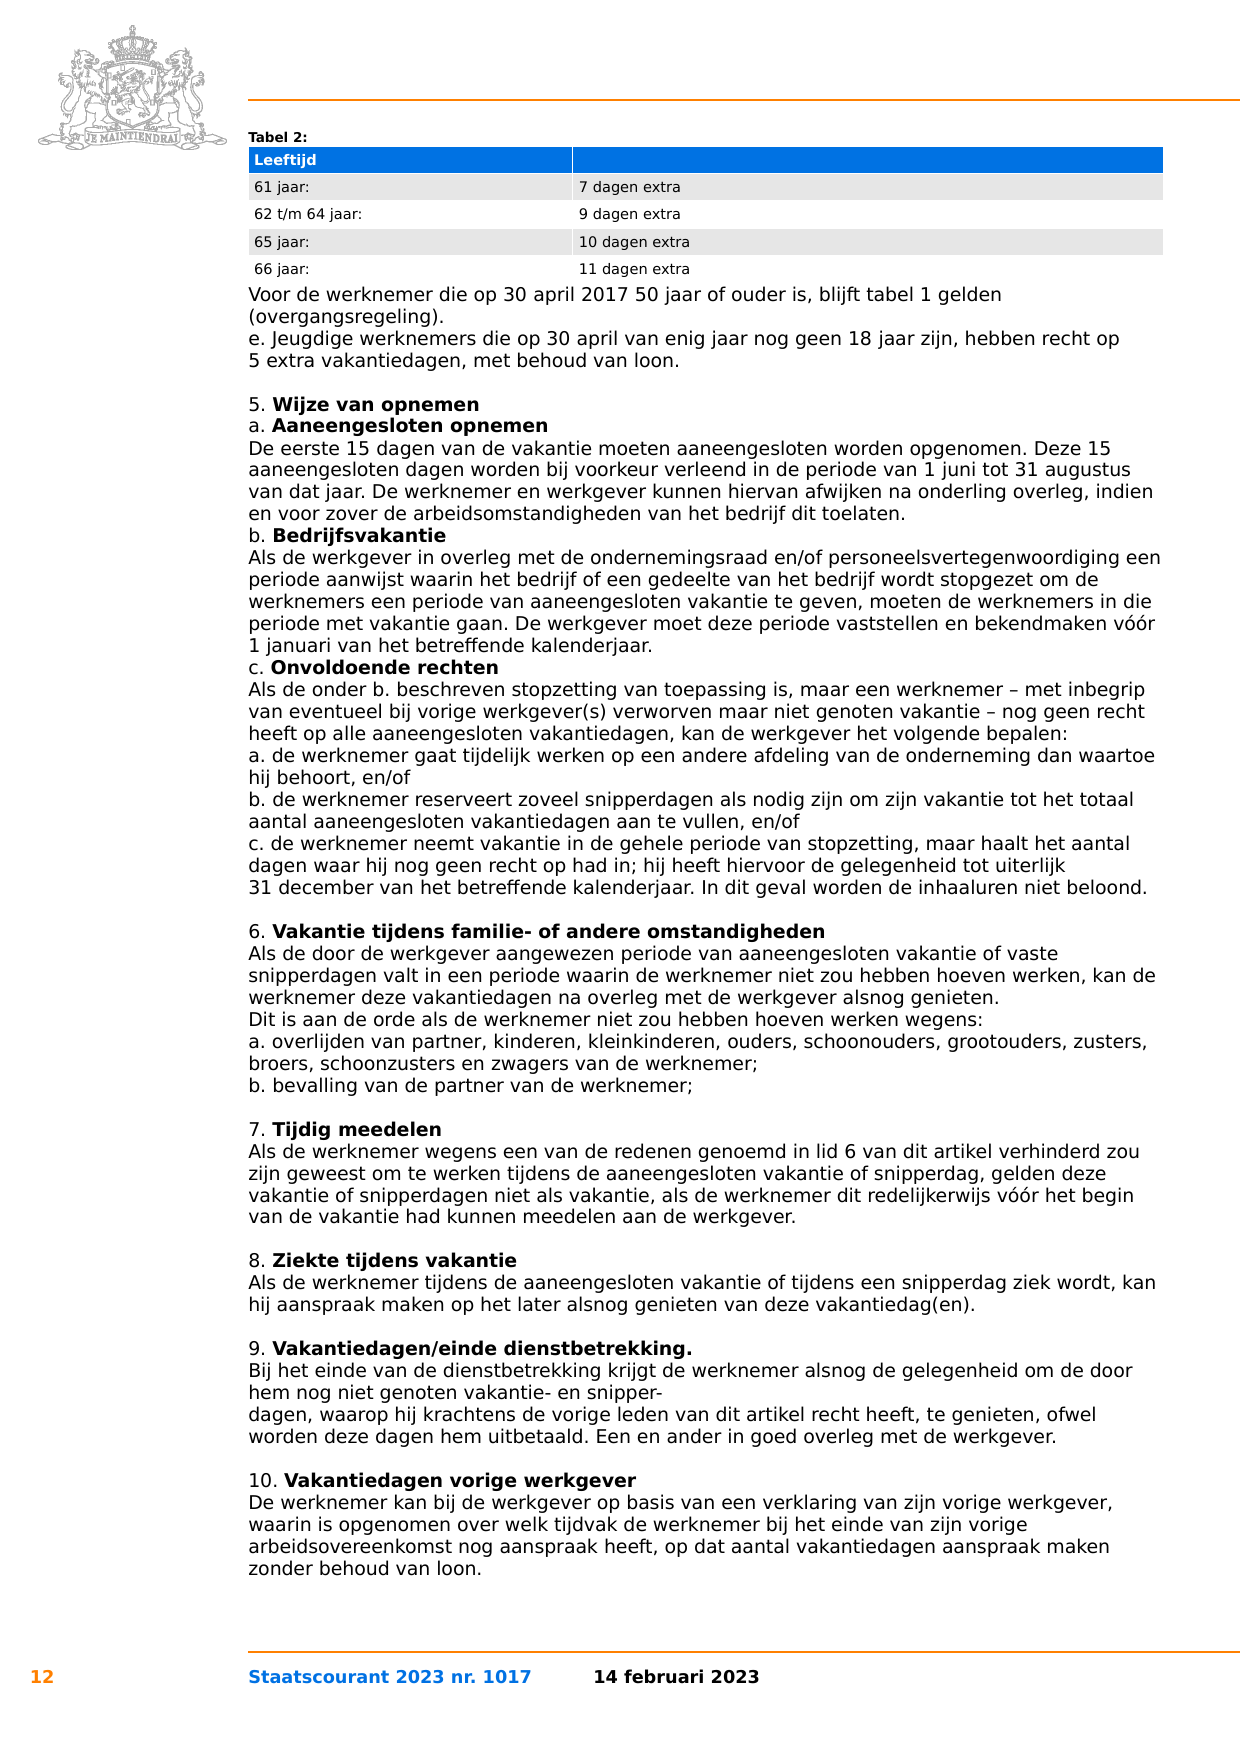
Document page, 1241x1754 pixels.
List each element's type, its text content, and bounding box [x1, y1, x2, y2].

text dagen, waarop hij krachtens de vorige leden van dit artikel recht heeft, te genieten, ofwel worden deze dagen hem uitbetaald. Een en ander in goed overleg met de werkgever. [248, 1404, 1163, 1448]
text 6. Vakantie tijdens familie- of andere omstandigheden [248, 921, 1163, 943]
text Als de werknemer tijdens de aaneengesloten vakantie of tijdens een snipperdag ziek wordt, kan hij aanspraak maken op het later alsnog genieten van deze vakantiedag(en). [248, 1272, 1163, 1316]
text b. de werknemer reserveert zoveel snipperdagen als nodig zijn om zijn vakantie tot het totaal aantal aaneengesloten vakantiedagen aan te vullen, en/of [248, 789, 1163, 833]
text c. de werknemer neemt vakantie in de gehele periode van stopzetting, maar haalt het aantal dagen waar hij nog geen recht op had in; hij heeft hiervoor de gelegenheid tot uiterlijk 31 december van het betreffende kalenderjaar. In dit geval worden de inhaaluren niet beloond. [248, 833, 1163, 899]
text 9. Vakantiedagen/einde dienstbetrekking. [248, 1338, 1163, 1360]
text De eerste 15 dagen van de vakantie moeten aaneengesloten worden opgenomen. Deze 15 aaneengesloten dagen worden bij voorkeur verleend in de periode van 1 juni tot 31 augustus van dat jaar. De werknemer en werkgever kunnen hiervan afwijken na onderling overleg, indien en voor zover de arbeidsomstandigheden van het bedrijf dit toelaten. [248, 437, 1163, 525]
text Als de door de werkgever aangewezen periode van aaneengesloten vakantie of vaste snipperdagen valt in een periode waarin de werknemer niet zou hebben hoeven werken, kan de werknemer deze vakantiedagen na overleg met de werkgever alsnog genieten. [248, 943, 1163, 1009]
text a. de werknemer gaat tijdelijk werken op een andere afdeling van de onderneming dan waartoe hij behoort, en/of [248, 745, 1163, 789]
table_cell 65 jaar: [249, 229, 572, 255]
text Als de werknemer wegens een van de redenen genoemd in lid 6 van dit artikel verhinderd zou zijn geweest om te werken tijdens de aaneengesloten vakantie of snipperdag, gelden deze vakantie of snipperdagen niet als vakantie, als de werknemer dit redelijkerwijs vóór het begin van de vakantie had kunnen meedelen aan de werkgever. [248, 1141, 1163, 1228]
text b. Bedrijfsvakantie [248, 525, 1163, 547]
table_cell [573, 147, 1163, 173]
text c. Onvoldoende rechten [248, 657, 1163, 679]
table_cell 7 dagen extra [573, 174, 1163, 200]
text Voor de werknemer die op 30 april 2017 50 jaar of ouder is, blijft tabel 1 gelden (overgangsregeling). [248, 284, 1163, 328]
table_cell 66 jaar: [249, 256, 572, 283]
text a. Aaneengesloten opnemen [248, 415, 1163, 437]
text Bij het einde van de dienstbetrekking krijgt de werknemer alsnog de gelegenheid om de door hem nog niet genoten vakantie- en snipper- [248, 1360, 1163, 1404]
text a. overlijden van partner, kinderen, kleinkinderen, ouders, schoonouders, grootouders, zusters, broers, schoonzusters en zwagers van de werknemer; [248, 1031, 1163, 1075]
table_header Tabel 2: [248, 130, 1163, 146]
text Als de onder b. beschreven stopzetting van toepassing is, maar een werknemer – met inbegrip van eventueel bij vorige werkgever(s) verworven maar niet genoten vakantie – nog geen recht heeft op alle aaneengesloten vakantiedagen, kan de werkgever het volgende bepalen: [248, 679, 1163, 745]
table_cell 61 jaar: [249, 174, 572, 200]
text De werknemer kan bij de werkgever op basis van een verklaring van zijn vorige werkgever, waarin is opgenomen over welk tijdvak de werknemer bij het einde van zijn vorige arbeidsovereenkomst nog aanspraak heeft, op dat aantal vakantiedagen aanspraak maken zonder behoud van loon. [248, 1492, 1163, 1580]
text 10. Vakantiedagen vorige werkgever [248, 1470, 1163, 1492]
text 5. Wijze van opnemen [248, 393, 1163, 415]
text b. bevalling van de partner van de werknemer; [248, 1075, 1163, 1097]
text 8. Ziekte tijdens vakantie [248, 1250, 1163, 1272]
table_cell 10 dagen extra [573, 229, 1163, 255]
text 7. Tijdig meedelen [248, 1118, 1163, 1141]
picture [38, 25, 227, 150]
table_cell Leeftijd [249, 147, 572, 173]
table_cell 9 dagen extra [573, 201, 1163, 228]
table_cell 62 t/m 64 jaar: [249, 201, 572, 228]
table_cell 11 dagen extra [573, 256, 1163, 283]
text Als de werkgever in overleg met de ondernemingsraad en/of personeelsvertegenwoordiging een periode aanwijst waarin het bedrijf of een gedeelte van het bedrijf wordt stopgezet om de werknemers een periode van aaneengesloten vakantie te geven, moeten de werknemers in die periode met vakantie gaan. De werkgever moet deze periode vaststellen en bekendmaken vóór 1 januari van het betreffende kalenderjaar. [248, 547, 1163, 657]
text Dit is aan de orde als de werknemer niet zou hebben hoeven werken wegens: [248, 1009, 1163, 1031]
text e. Jeugdige werknemers die op 30 april van enig jaar nog geen 18 jaar zijn, hebben recht op 5 extra vakantiedagen, met behoud van loon. [248, 328, 1163, 372]
